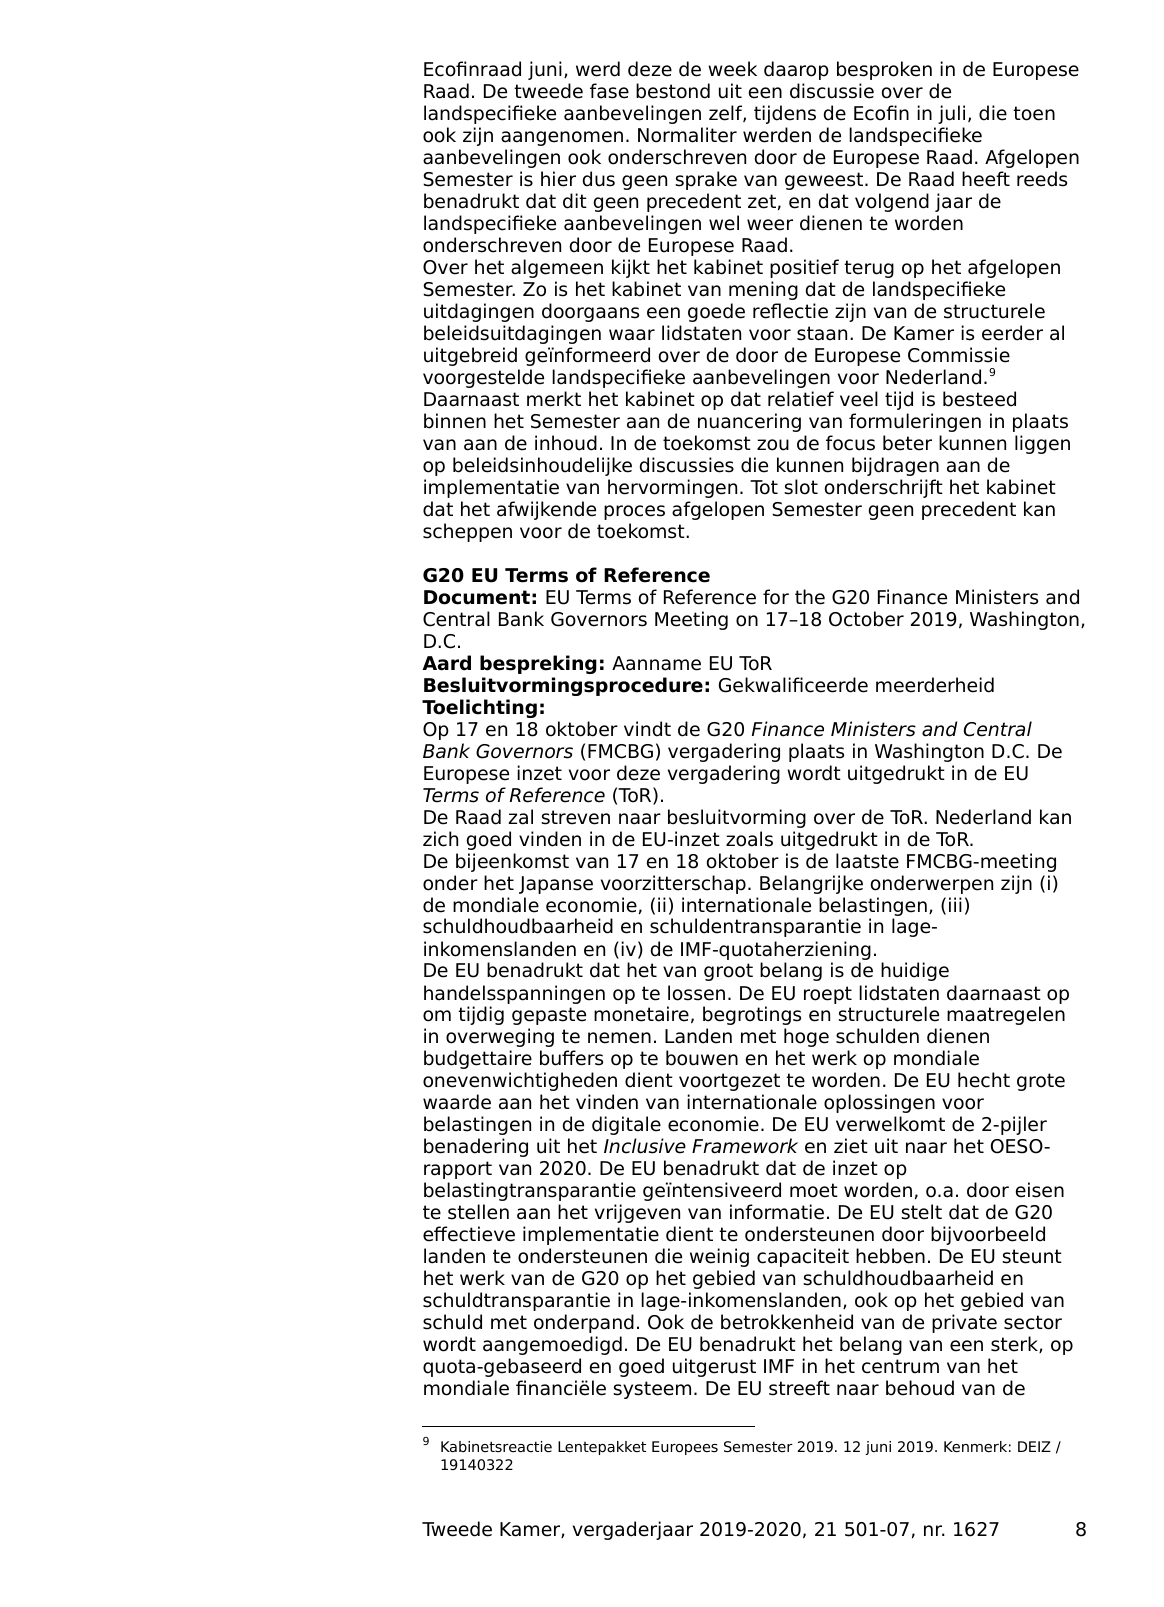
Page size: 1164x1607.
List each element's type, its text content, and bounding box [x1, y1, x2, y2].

text Aard bespreking: Aanname EU ToR [422, 653, 1087, 675]
text De bijeenkomst van 17 en 18 oktober is de laatste FMCBG-meeting onder het Japanse voorzitterschap. Belangrijke onderwerpen zijn (i) de mondiale economie, (ii) internationale belastingen, (iii) schuldhoudbaarheid en schuldentransparantie in lage-inkomenslanden en (iv) de IMF-quotaherziening. [422, 851, 1087, 960]
text Ecofinraad juni, werd deze de week daarop besproken in de Europese Raad. De tweede fase bestond uit een discussie over de landspecifieke aanbevelingen zelf, tijdens de Ecofin in juli, die toen ook zijn aangenomen. Normaliter werden de landspecifieke aanbevelingen ook onderschreven door de Europese Raad. Afgelopen Semester is hier dus geen sprake van geweest. De Raad heeft reeds benadrukt dat dit geen precedent zet, en dat volgend jaar de landspecifieke aanbevelingen wel weer dienen te worden onderschreven door de Europese Raad. [422, 59, 1087, 257]
text G20 EU Terms of Reference [422, 565, 1087, 587]
text De EU benadrukt dat het van groot belang is de huidige handelsspanningen op te lossen. De EU roept lidstaten daarnaast op om tijdig gepaste monetaire, begrotings en structurele maatregelen in overweging te nemen. Landen met hoge schulden dienen budgettaire buffers op te bouwen en het werk op mondiale onevenwichtigheden dient voortgezet te worden. De EU hecht grote waarde aan het vinden van internationale oplossingen voor belastingen in de digitale economie. De EU verwelkomt de 2-pijler benadering uit het Inclusive Framework en ziet uit naar het OESO-rapport van 2020. De EU benadrukt dat de inzet op belastingtransparantie geïntensiveerd moet worden, o.a. door eisen te stellen aan het vrijgeven van informatie. De EU stelt dat de G20 effectieve implementatie dient te ondersteunen door bijvoorbeeld landen te ondersteunen die weinig capaciteit hebben. De EU steunt het werk van de G20 op het gebied van schuldhoudbaarheid en schuldtransparantie in lage-inkomenslanden, ook op het gebied van schuld met onderpand. Ook de betrokkenheid van de private sector wordt aangemoedigd. De EU benadrukt het belang van een sterk, op quota-gebaseerd en goed uitgerust IMF in het centrum van het mondiale financiële systeem. De EU streeft naar behoud van de [422, 960, 1087, 1400]
text Toelichting: [422, 697, 1087, 719]
text Document: EU Terms of Reference for the G20 Finance Ministers and Central Bank Governors Meeting on 17–18 October 2019, Washington, D.C. [422, 587, 1087, 653]
text Op 17 en 18 oktober vindt de G20 Finance Ministers and Central Bank Governors (FMCBG) vergadering plaats in Washington D.C. De Europese inzet voor deze vergadering wordt uitgedrukt in de EU Terms of Reference (ToR). [422, 719, 1087, 807]
text De Raad zal streven naar besluitvorming over de ToR. Nederland kan zich goed vinden in de EU-inzet zoals uitgedrukt in de ToR. [422, 807, 1087, 851]
text Besluitvormingsprocedure: Gekwalificeerde meerderheid [422, 675, 1087, 697]
text Kabinetsreactie Lentepakket Europees Semester 2019. 12 juni 2019. Kenmerk: DEIZ / 19140322 [422, 1435, 1087, 1474]
text Over het algemeen kijkt het kabinet positief terug op het afgelopen Semester. Zo is het kabinet van mening dat de landspecifieke uitdagingen doorgaans een goede reflectie zijn van de structurele beleidsuitdagingen waar lidstaten voor staan. De Kamer is eerder al uitgebreid geïnformeerd over de door de Europese Commissie voorgestelde landspecifieke aanbevelingen voor Nederland. Daarnaast merkt het kabinet op dat relatief veel tijd is besteed binnen het Semester aan de nuancering van formuleringen in plaats van aan de inhoud. In de toekomst zou de focus beter kunnen liggen op beleidsinhoudelijke discussies die kunnen bijdragen aan de implementatie van hervormingen. Tot slot onderschrijft het kabinet dat het afwijkende proces afgelopen Semester geen precedent kan scheppen voor de toekomst. [422, 257, 1087, 543]
